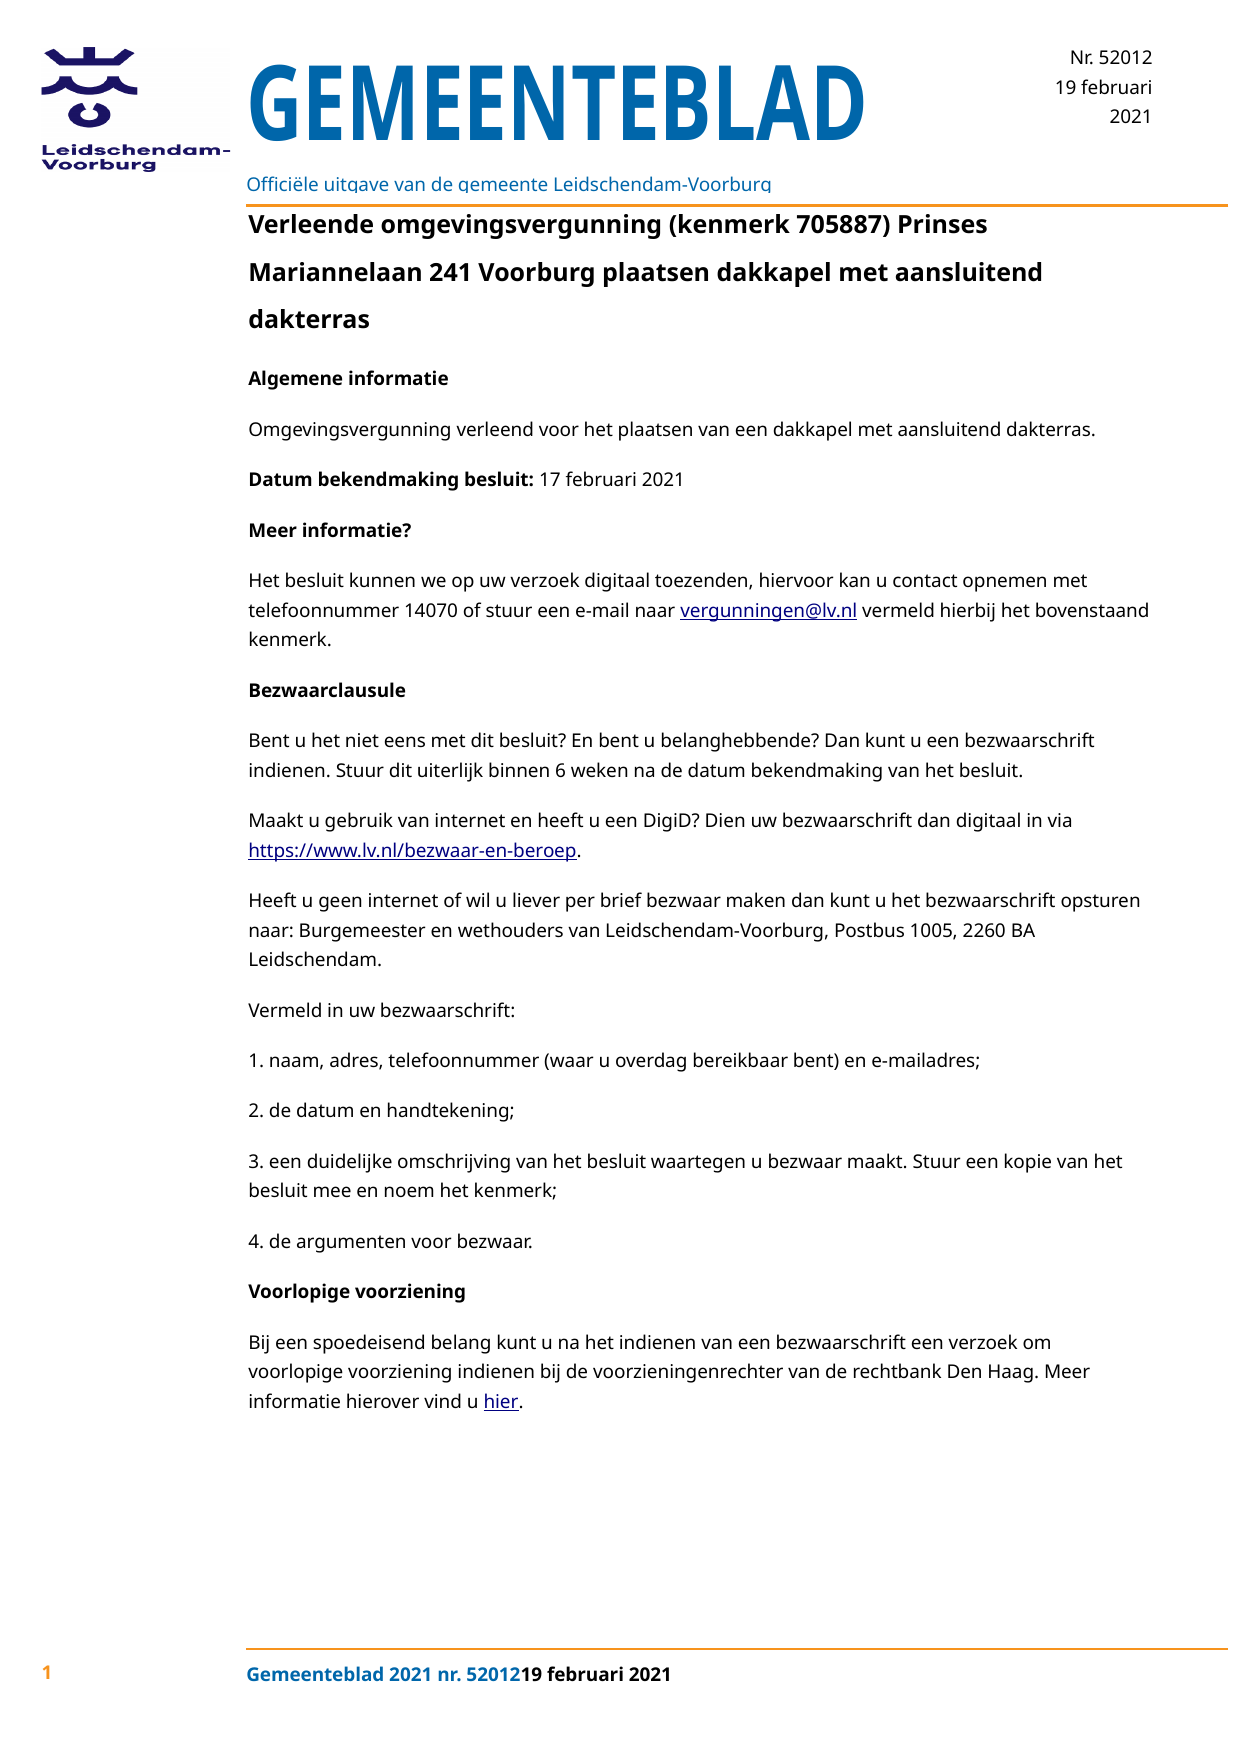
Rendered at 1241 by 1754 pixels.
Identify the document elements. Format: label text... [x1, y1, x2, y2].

text Vermeld in uw bezwaarschrift: [248, 997, 1152, 1022]
text Datum bekendmaking besluit: 17 februari 2021 [248, 466, 1152, 492]
text Bent u het niet eens met dit besluit? En bent u belanghebbende? Dan kunt u een bezwaarschrift indienen. Stuur dit uiterlijk binnen 6 weken na de datum bekendmaking van het besluit. [248, 727, 1152, 782]
text Het besluit kunnen we op uw verzoek digitaal toezenden, hiervoor kan u contact opnemen met telefoonnummer 14070 of stuur een e-mail naar vergunningen@lv.nl vermeld hierbij het bovenstaand kenmerk. [248, 567, 1152, 652]
text 1. naam, adres, telefoonnummer (waar u overdag bereikbaar bent) en e-mailadres; [248, 1047, 1152, 1073]
text 3. een duidelijke omschrijving van het besluit waartegen u bezwaar maakt. Stuur een kopie van het besluit mee en noem het kenmerk; [248, 1148, 1152, 1203]
text Voorlopige voorziening [248, 1278, 1152, 1304]
text Verleende omgevingsvergunning (kenmerk 705887) Prinses Mariannelaan 241 Voorburg plaatsen dakkapel met aansluitend dakterras [248, 207, 1152, 336]
picture [41, 47, 231, 172]
text 4. de argumenten voor bezwaar. [248, 1228, 1152, 1254]
text Maakt u gebruik van internet en heeft u een DigiD? Dien uw bezwaarschrift dan digitaal in via https://www.lv.nl/bezwaar-en-beroep. [248, 807, 1152, 862]
text Bij een spoedeisend belang kunt u na het indienen van een bezwaarschrift een verzoek om voorlopige voorziening indienen bij de voorzieningenrechter van de rechtbank Den Haag. Meer informatie hierover vind u hier. [248, 1329, 1152, 1414]
text Omgevingsvergunning verleend voor het plaatsen van een dakkapel met aansluitend dakterras. [248, 416, 1152, 442]
text Bezwaarclausule [248, 677, 1152, 702]
text Algemene informatie [248, 366, 1152, 391]
text 2. de datum en handtekening; [248, 1098, 1152, 1123]
text Meer informatie? [248, 517, 1152, 542]
text Heeft u geen internet of wil u liever per brief bezwaar maken dan kunt u het bezwaarschrift opsturen naar: Burgemeester en wethouders van Leidschendam-Voorburg, Postbus 1005, 2260 BA Leidschendam. [248, 887, 1152, 972]
